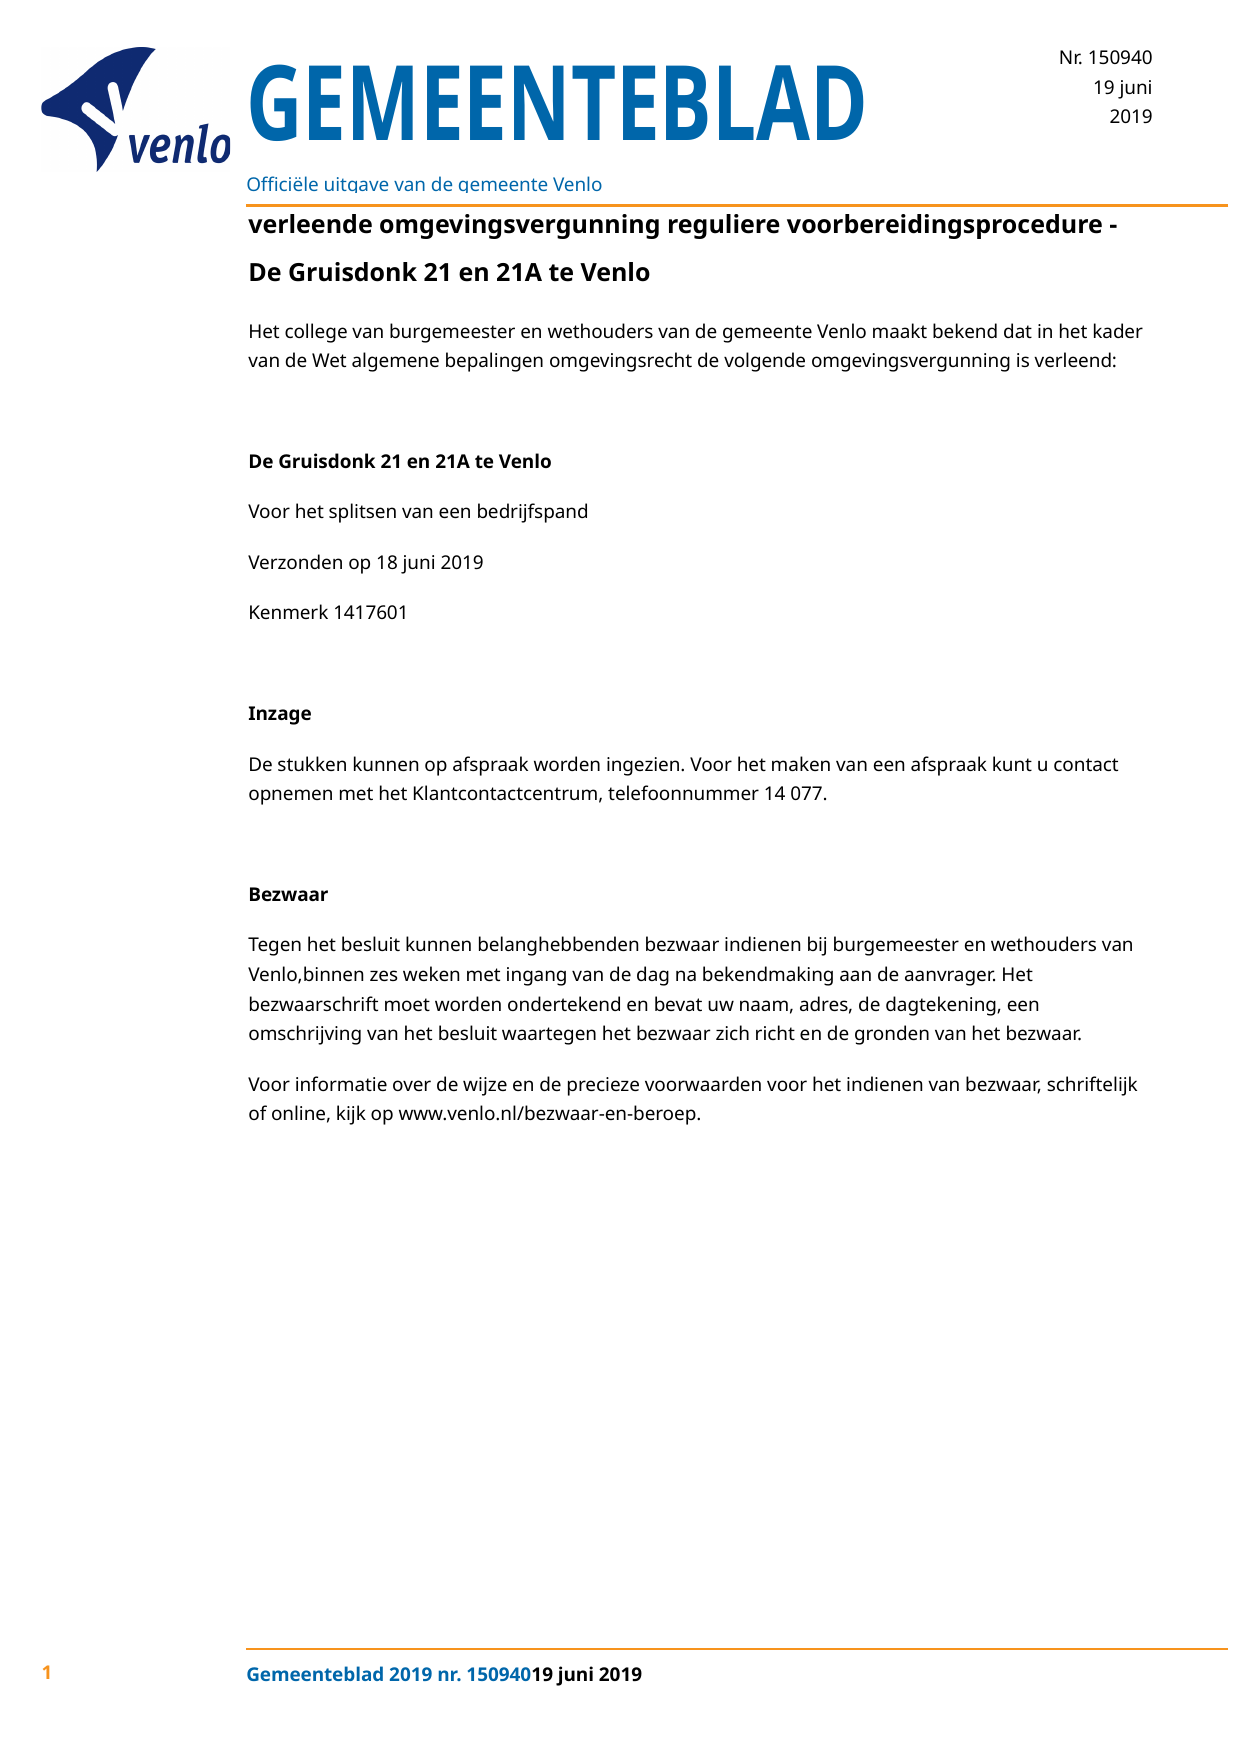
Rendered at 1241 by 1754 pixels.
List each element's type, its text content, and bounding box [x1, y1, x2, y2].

text verleende omgevingsvergunning reguliere voorbereidingsprocedure - De Gruisdonk 21 en 21A te Venlo [248, 207, 1152, 288]
text Kenmerk 1417601 [248, 599, 1152, 625]
text Bezwaar [248, 881, 1152, 907]
text Inzage [248, 700, 1152, 726]
text De stukken kunnen op afspraak worden ingezien. Voor het maken van een afspraak kunt u contact opnemen met het Klantcontactcentrum, telefoonnummer 14 077. [248, 751, 1152, 806]
text Verzonden op 18 juni 2019 [248, 549, 1152, 575]
text Tegen het besluit kunnen belanghebbenden bezwaar indienen bij burgemeester en wethouders van Venlo,binnen zes weken met ingang van de dag na bekendmaking aan de aanvrager. Het bezwaarschrift moet worden ondertekend en bevat uw naam, adres, de dagtekening, een omschrijving van het besluit waartegen het bezwaar zich richt en de gronden van het bezwaar. [248, 932, 1152, 1046]
picture [41, 47, 231, 172]
text Voor informatie over de wijze en de precieze voorwaarden voor het indienen van bezwaar, schriftelijk of online, kijk op www.venlo.nl/bezwaar-en-beroep. [248, 1071, 1152, 1126]
text De Gruisdonk 21 en 21A te Venlo [248, 448, 1152, 474]
text Het college van burgemeester en wethouders van de gemeente Venlo maakt bekend dat in het kader van de Wet algemene bepalingen omgevingsrecht de volgende omgevingsvergunning is verleend: [248, 318, 1152, 373]
text Voor het splitsen van een bedrijfspand [248, 499, 1152, 524]
